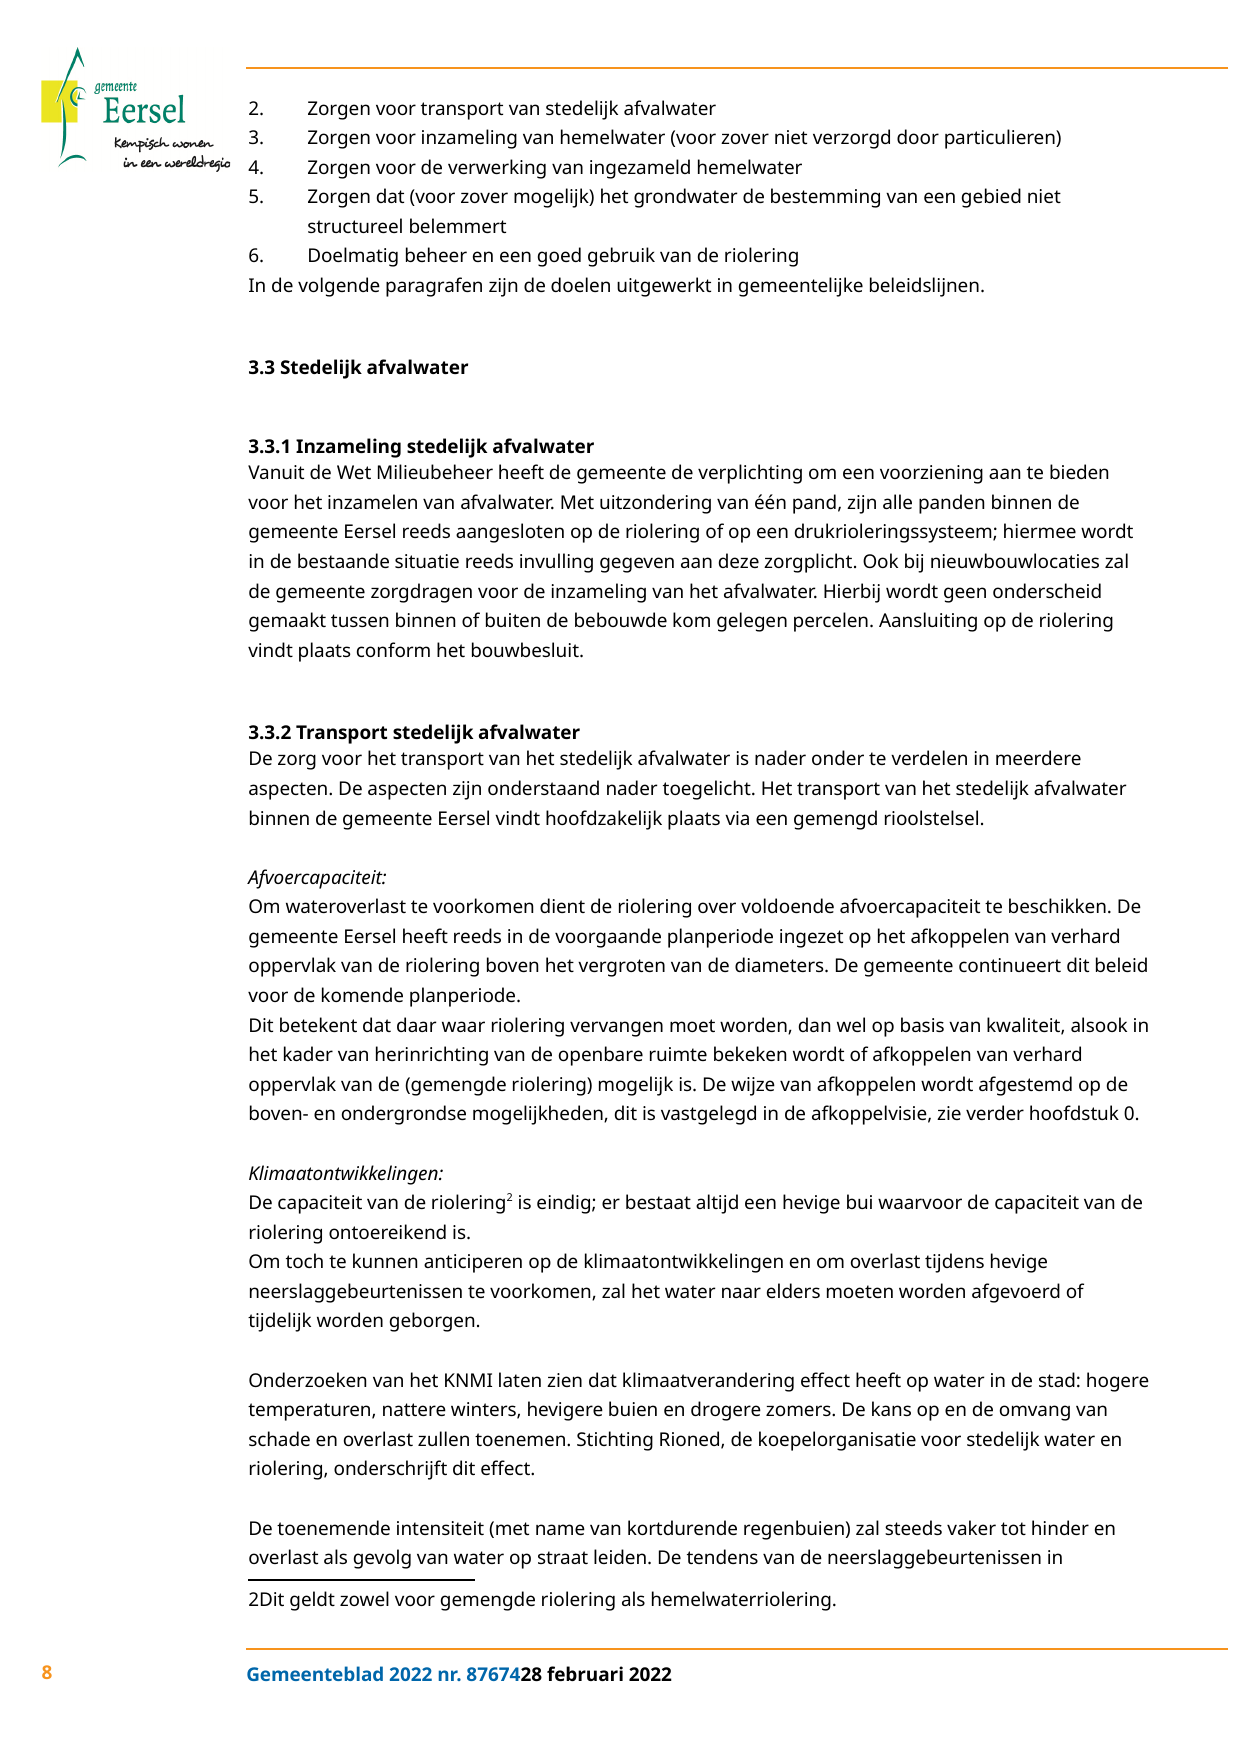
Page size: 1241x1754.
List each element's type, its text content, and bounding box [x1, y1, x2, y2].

text Om wateroverlast te voorkomen dient de riolering over voldoende afvoercapaciteit te beschikken. De gemeente Eersel heeft reeds in de voorgaande planperiode ingezet op het afkoppelen van verhard oppervlak van de riolering boven het vergroten van de diameters. De gemeente continueert dit beleid voor de komende planperiode. [248, 893, 1152, 1008]
text Afvoercapaciteit: [248, 864, 1152, 889]
list Zorgen voor transport van stedelijk afvalwater [248, 95, 1152, 121]
text Om toch te kunnen anticiperen op de klimaatontwikkelingen en om overlast tijdens hevige neerslaggebeurtenissen te voorkomen, zal het water naar elders moeten worden afgevoerd of tijdelijk worden geborgen. [248, 1248, 1152, 1333]
list Doelmatig beheer en een goed gebruik van de riolering [248, 243, 1152, 268]
text De capaciteit van de riolering is eindig; er bestaat altijd een hevige bui waarvoor de capaciteit van de riolering ontoereikend is. [248, 1189, 1152, 1244]
text 3.3 Stedelijk afvalwater [248, 352, 1152, 381]
list Zorgen voor inzameling van hemelwater (voor zover niet verzorgd door particulieren) [248, 124, 1152, 150]
text Vanuit de Wet Milieubeheer heeft de gemeente de verplichting om een voorziening aan te bieden voor het inzamelen van afvalwater. Met uitzondering van één pand, zijn alle panden binnen de gemeente Eersel reeds aangesloten op de riolering of op een drukrioleringssysteem; hiermee wordt in de bestaande situatie reeds invulling gegeven aan deze zorgplicht. Ook bij nieuwbouwlocaties zal de gemeente zorgdragen voor de inzameling van het afvalwater. Hierbij wordt geen onderscheid gemaakt tussen binnen of buiten de bebouwde kom gelegen percelen. Aansluiting op de riolering vindt plaats conform het bouwbesluit. [248, 459, 1152, 663]
list Zorgen voor de verwerking van ingezameld hemelwater [248, 154, 1152, 180]
list Zorgen dat (voor zover mogelijk) het grondwater de bestemming van een gebied niet structureel belemmert [248, 183, 1152, 239]
text Dit betekent dat daar waar riolering vervangen moet worden, dan wel op basis van kwaliteit, alsook in het kader van herinrichting van de openbare ruimte bekeken wordt of afkoppelen van verhard oppervlak van de (gemengde riolering) mogelijk is. De wijze van afkoppelen wordt afgestemd op de boven- en ondergrondse mogelijkheden, dit is vastgelegd in de afkoppelvisie, zie verder hoofdstuk 0. [248, 1012, 1152, 1126]
text In de volgende paragrafen zijn de doelen uitgewerkt in gemeentelijke beleidslijnen. [248, 272, 1152, 298]
text Klimaatontwikkelingen: [248, 1160, 1152, 1185]
picture [41, 47, 231, 172]
text De toenemende intensiteit (met name van kortdurende regenbuien) zal steeds vaker tot hinder en overlast als gevolg van water op straat leiden. De tendens van de neerslaggebeurtenissen in [248, 1515, 1152, 1570]
text Dit geldt zowel voor gemengde riolering als hemelwaterriolering. [248, 1586, 1152, 1612]
text De zorg voor het transport van het stedelijk afvalwater is nader onder te verdelen in meerdere aspecten. De aspecten zijn onderstaand nader toegelicht. Het transport van het stedelijk afvalwater binnen de gemeente Eersel vindt hoofdzakelijk plaats via een gemengd rioolstelsel. [248, 746, 1152, 830]
text Onderzoeken van het KNMI laten zien dat klimaatverandering effect heeft op water in de stad: hogere temperaturen, nattere winters, hevigere buien en drogere zomers. De kans op en de omvang van schade en overlast zullen toenemen. Stichting Rioned, de koepelorganisatie voor stedelijk water en riolering, onderschrijft dit effect. [248, 1367, 1152, 1481]
text 3.3.1 Inzameling stedelijk afvalwater [248, 431, 1152, 459]
text 3.3.2 Transport stedelijk afvalwater [248, 717, 1152, 746]
